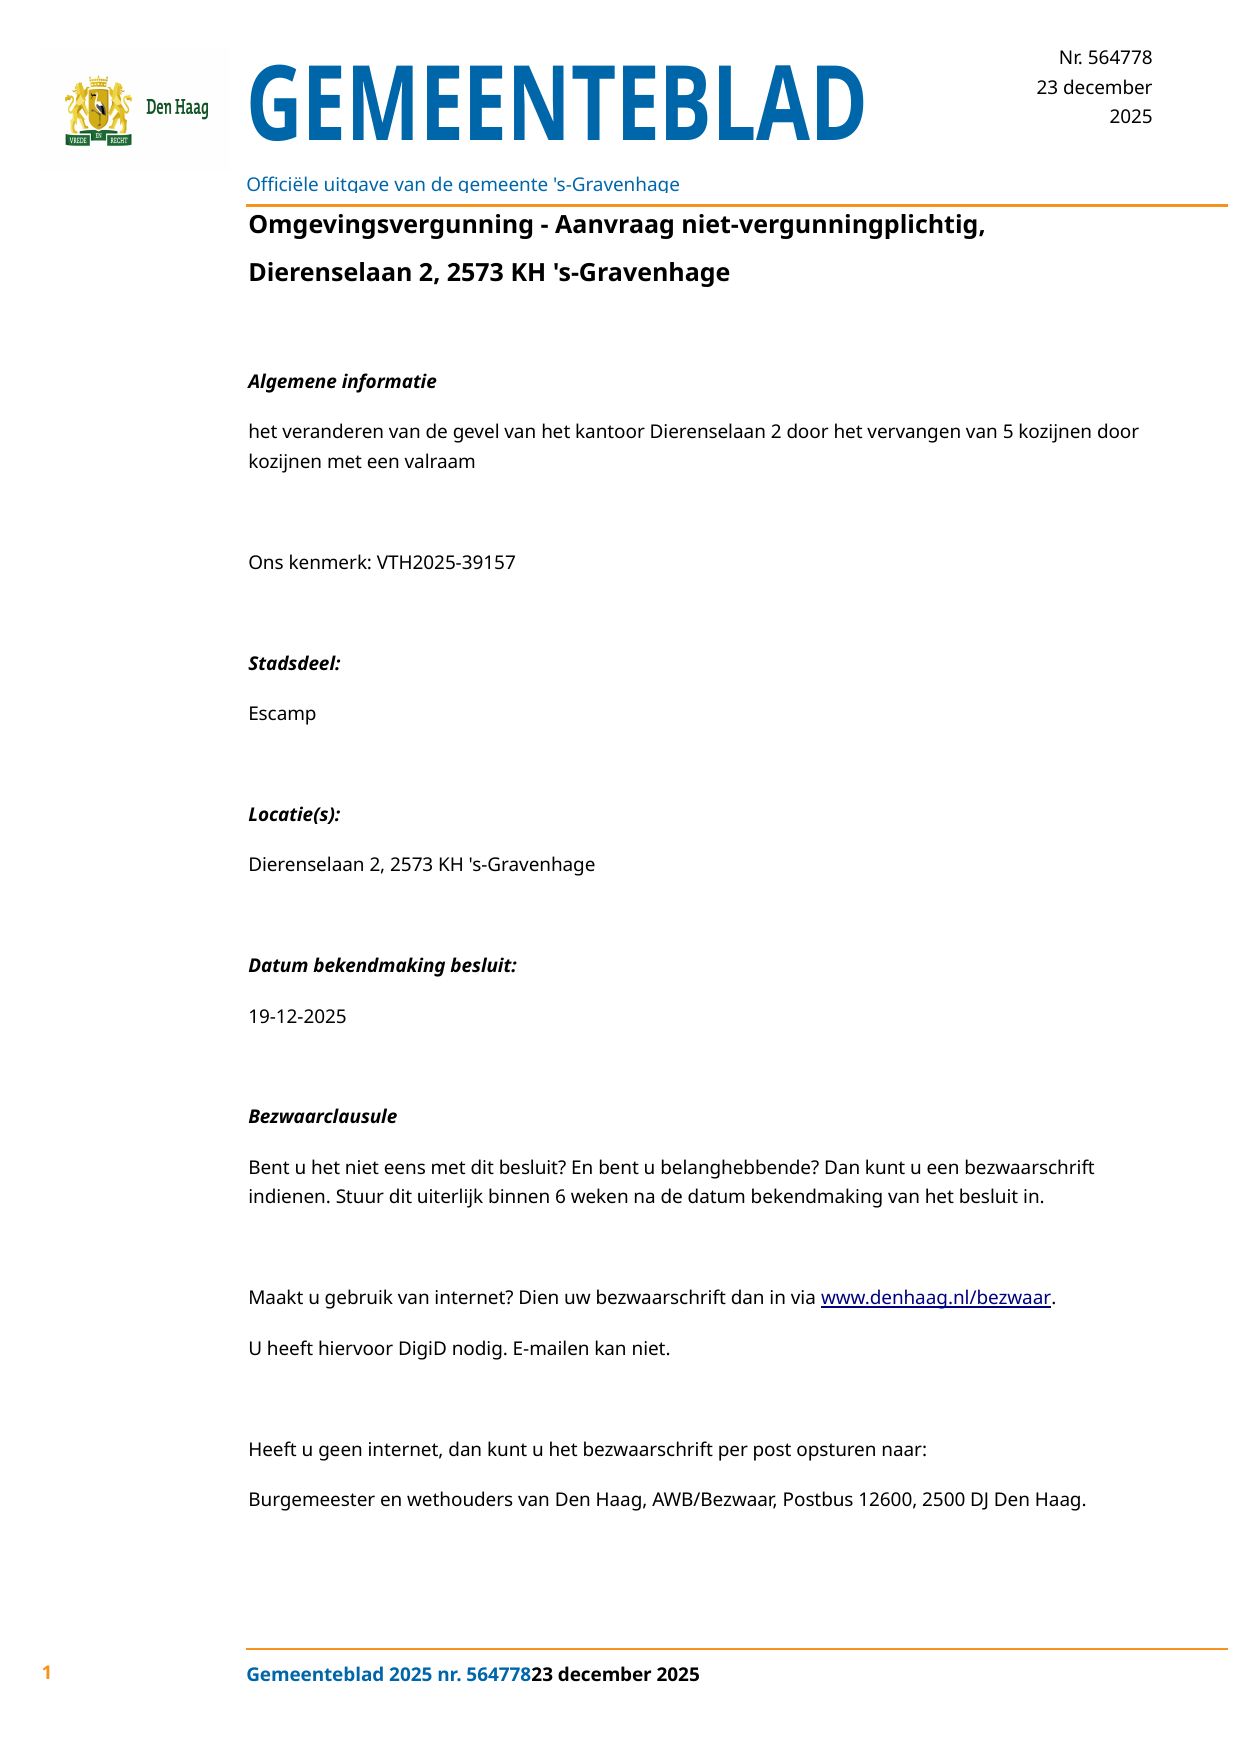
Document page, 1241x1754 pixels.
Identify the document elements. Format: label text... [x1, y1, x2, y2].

text Maakt u gebruik van internet? Dien uw bezwaarschrift dan in via www.denhaag.nl/bezwaar. [248, 1284, 1152, 1310]
text Bent u het niet eens met dit besluit? En bent u belanghebbende? Dan kunt u een bezwaarschrift indienen. Stuur dit uiterlijk binnen 6 weken na de datum bekendmaking van het besluit in. [248, 1154, 1152, 1209]
text Omgevingsvergunning - Aanvraag niet-vergunningplichtig, Dierenselaan 2, 2573 KH 's-Gravenhage [248, 207, 1152, 288]
text Bezwaarclausule [248, 1104, 1152, 1129]
text Stadsdeel: [248, 650, 1152, 676]
text U heeft hiervoor DigiD nodig. E-mailen kan niet. [248, 1335, 1152, 1361]
picture [41, 47, 231, 172]
text Dierenselaan 2, 2573 KH 's-Gravenhage [248, 852, 1152, 877]
text Heeft u geen internet, dan kunt u het bezwaarschrift per post opsturen naar: [248, 1436, 1152, 1462]
text Ons kenmerk: VTH2025-39157 [248, 549, 1152, 575]
text Escamp [248, 700, 1152, 726]
text Burgemeester en wethouders van Den Haag, AWB/Bezwaar, Postbus 12600, 2500 DJ Den Haag. [248, 1486, 1152, 1512]
text het veranderen van de gevel van het kantoor Dierenselaan 2 door het vervangen van 5 kozijnen door kozijnen met een valraam [248, 419, 1152, 474]
text Algemene informatie [248, 368, 1152, 394]
text 19-12-2025 [248, 1003, 1152, 1029]
text Locatie(s): [248, 801, 1152, 827]
text Datum bekendmaking besluit: [248, 952, 1152, 978]
